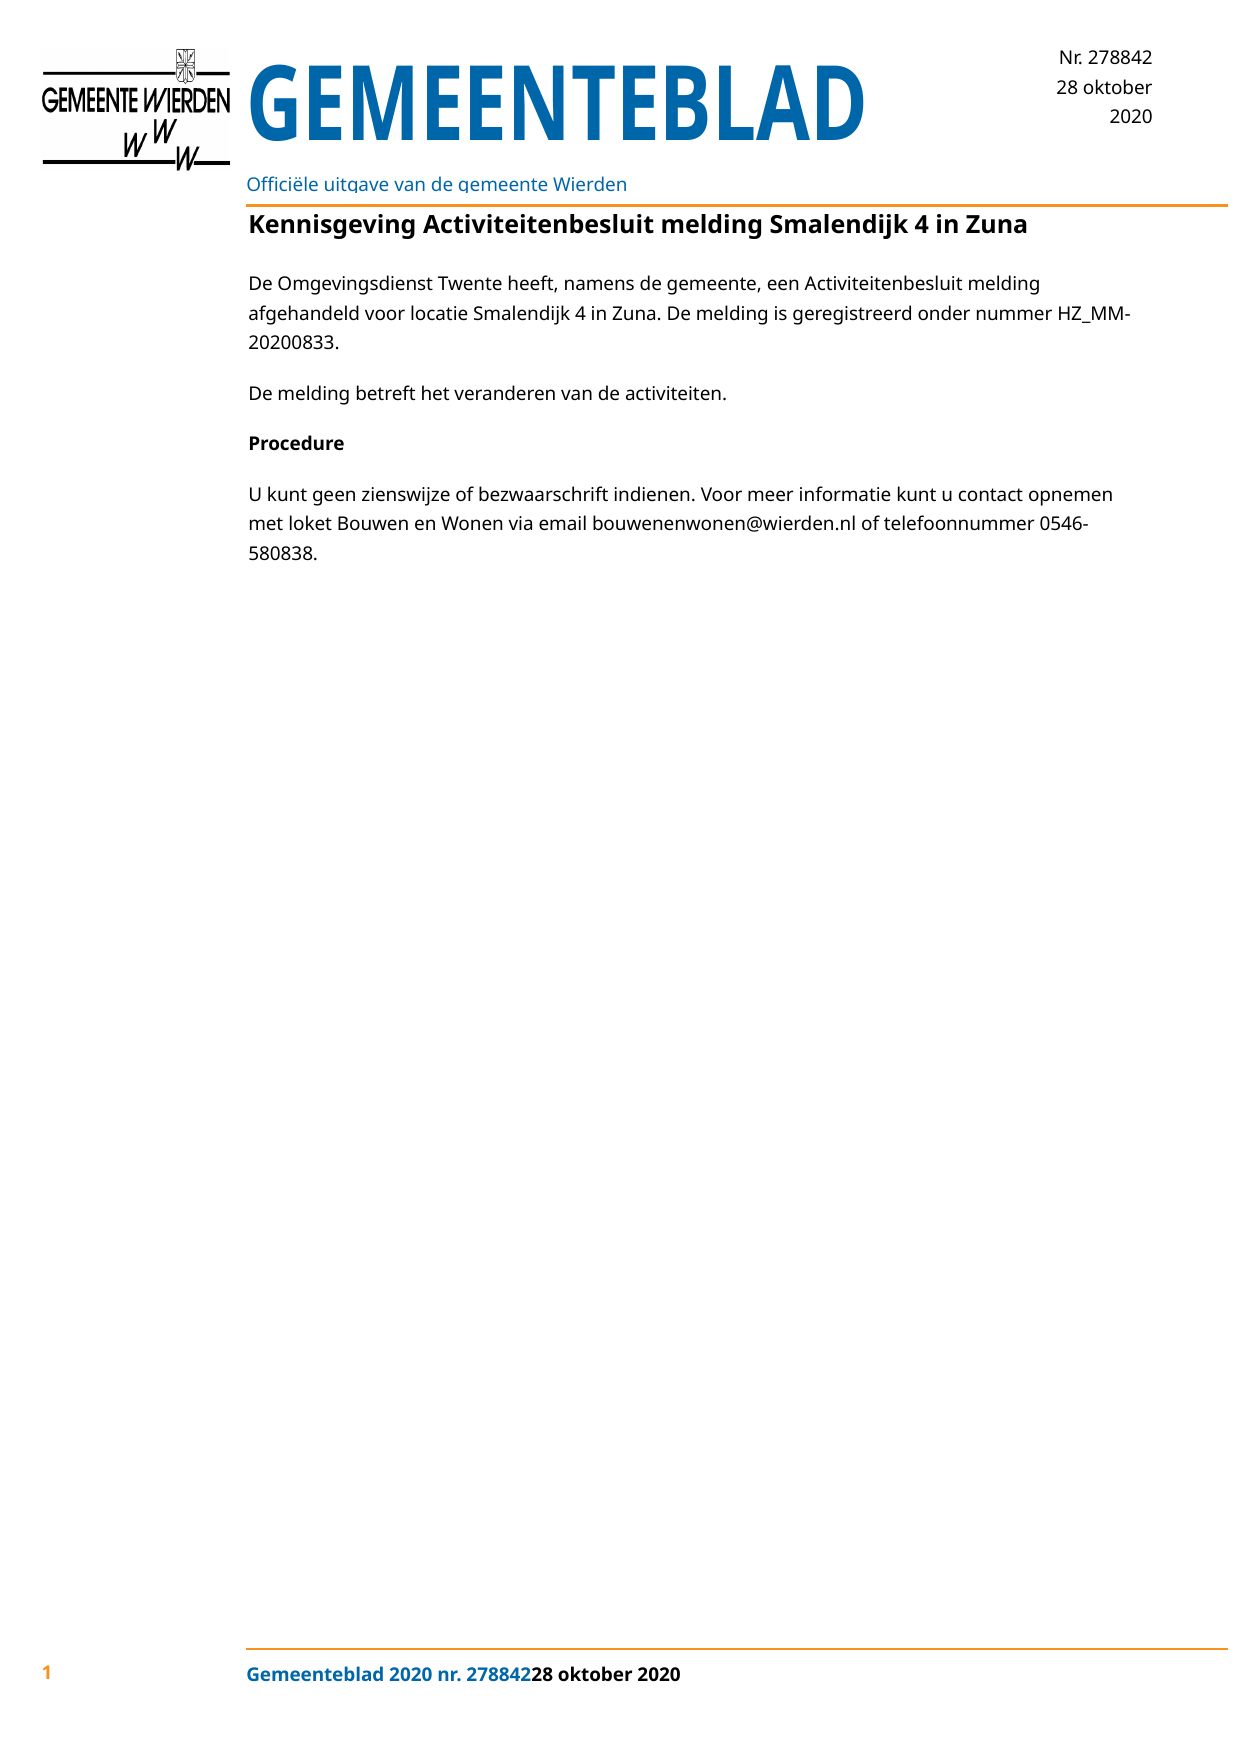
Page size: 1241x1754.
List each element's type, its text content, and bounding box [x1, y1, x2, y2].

text Procedure [248, 430, 1152, 456]
text U kunt geen zienswijze of bezwaarschrift indienen. Voor meer informatie kunt u contact opnemen met loket Bouwen en Wonen via email bouwenenwonen@wierden.nl of telefoonnummer 0546-580838. [248, 481, 1152, 566]
text De melding betreft het veranderen van de activiteiten. [248, 380, 1152, 406]
picture [41, 47, 231, 172]
text De Omgevingsdienst Twente heeft, namens de gemeente, een Activiteitenbesluit melding afgehandeld voor locatie Smalendijk 4 in Zuna. De melding is geregistreerd onder nummer HZ_MM-20200833. [248, 270, 1152, 355]
text Kennisgeving Activiteitenbesluit melding Smalendijk 4 in Zuna [248, 207, 1152, 241]
